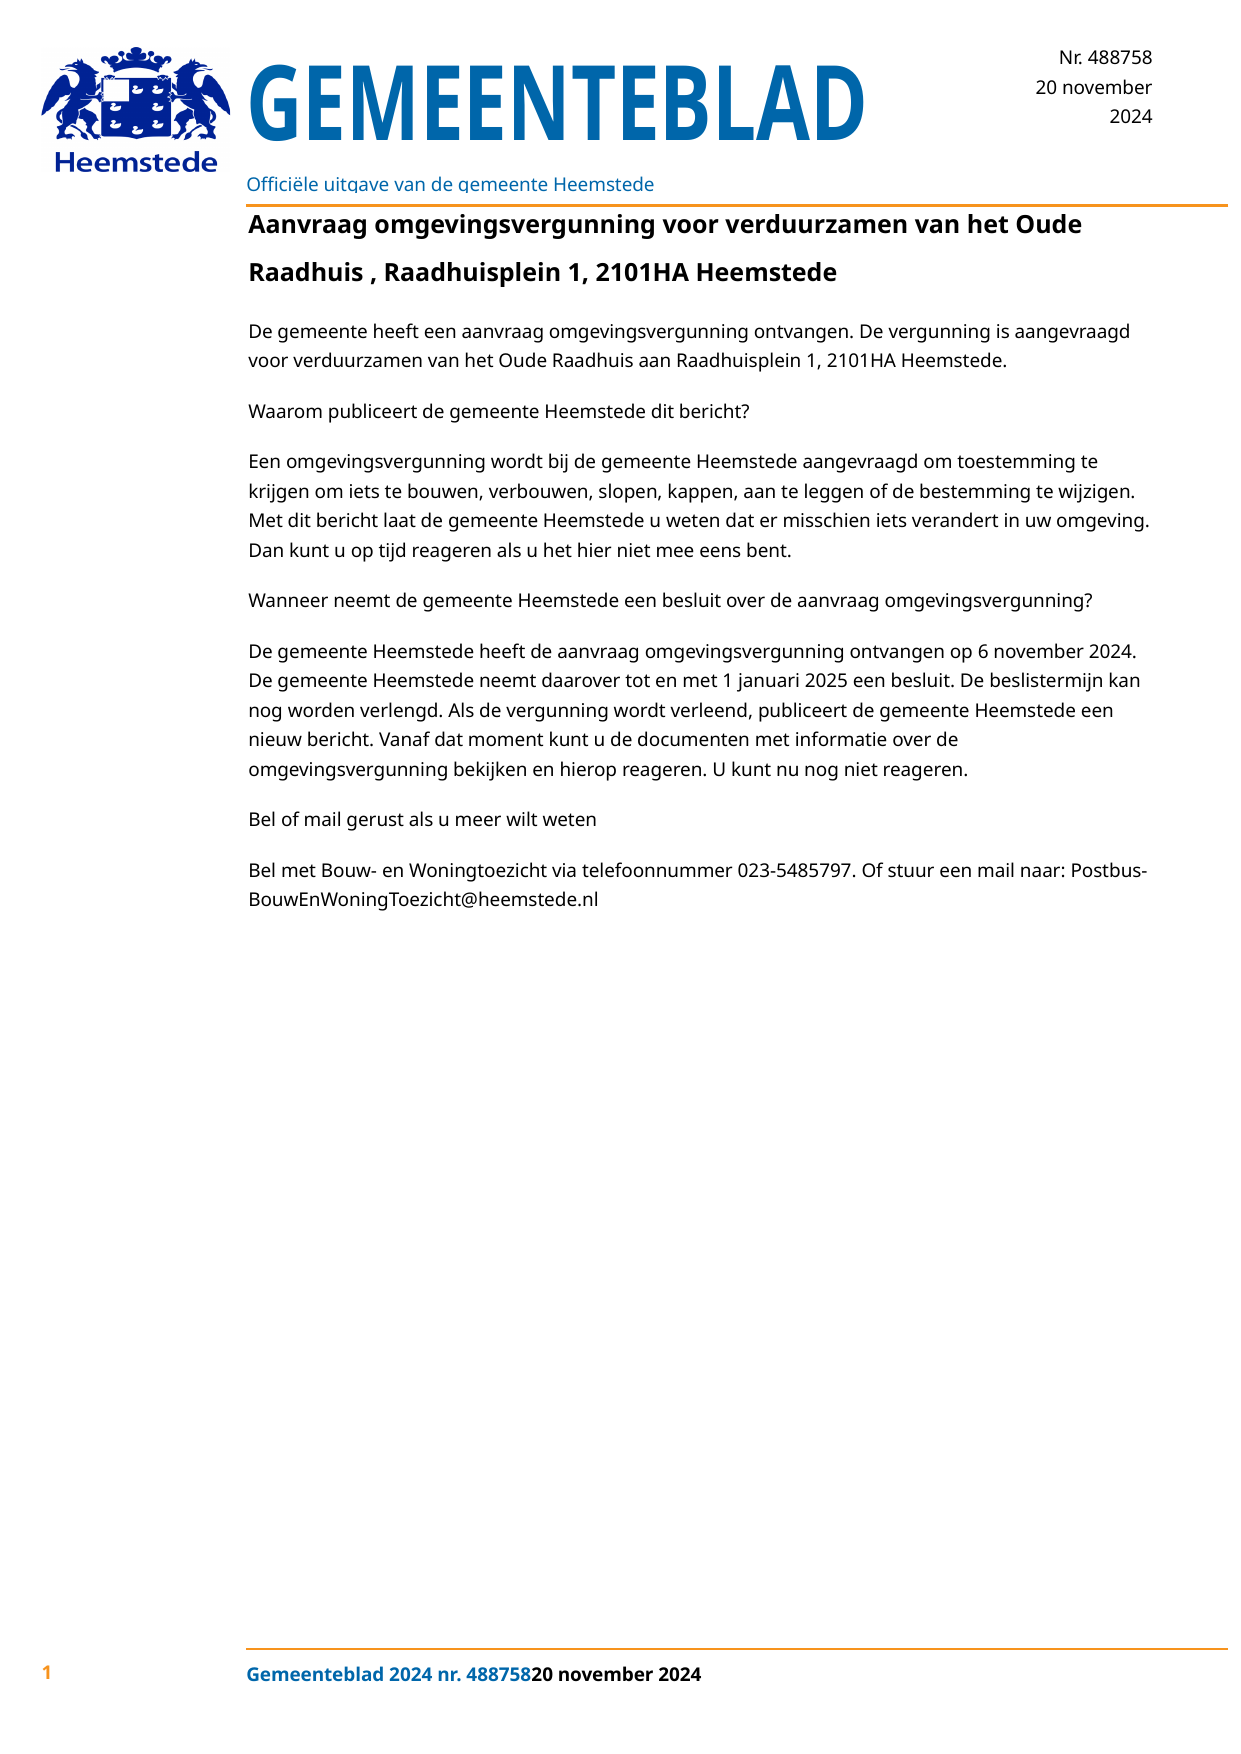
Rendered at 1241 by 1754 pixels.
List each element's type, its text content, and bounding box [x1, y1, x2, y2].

text Waarom publiceert de gemeente Heemstede dit bericht? [248, 398, 1152, 424]
text Een omgevingsvergunning wordt bij de gemeente Heemstede aangevraagd om toestemming te krijgen om iets te bouwen, verbouwen, slopen, kappen, aan te leggen of de bestemming te wijzigen. Met dit bericht laat de gemeente Heemstede u weten dat er misschien iets verandert in uw omgeving. Dan kunt u op tijd reageren als u het hier niet mee eens bent. [248, 448, 1152, 563]
text Aanvraag omgevingsvergunning voor verduurzamen van het Oude Raadhuis , Raadhuisplein 1, 2101HA Heemstede [248, 207, 1152, 288]
text Bel met Bouw- en Woningtoezicht via telefoonnummer 023-5485797. Of stuur een mail naar: Postbus-BouwEnWoningToezicht@heemstede.nl [248, 857, 1152, 912]
text Wanneer neemt de gemeente Heemstede een besluit over de aanvraag omgevingsvergunning? [248, 587, 1152, 613]
picture [41, 47, 231, 172]
text De gemeente heeft een aanvraag omgevingsvergunning ontvangen. De vergunning is aangevraagd voor verduurzamen van het Oude Raadhuis aan Raadhuisplein 1, 2101HA Heemstede. [248, 318, 1152, 373]
text Bel of mail gerust als u meer wilt weten [248, 807, 1152, 832]
text De gemeente Heemstede heeft de aanvraag omgevingsvergunning ontvangen op 6 november 2024. De gemeente Heemstede neemt daarover tot en met 1 januari 2025 een besluit. De beslistermijn kan nog worden verlengd. Als de vergunning wordt verleend, publiceert de gemeente Heemstede een nieuw bericht. Vanaf dat moment kunt u de documenten met informatie over de omgevingsvergunning bekijken en hierop reageren. U kunt nu nog niet reageren. [248, 638, 1152, 782]
